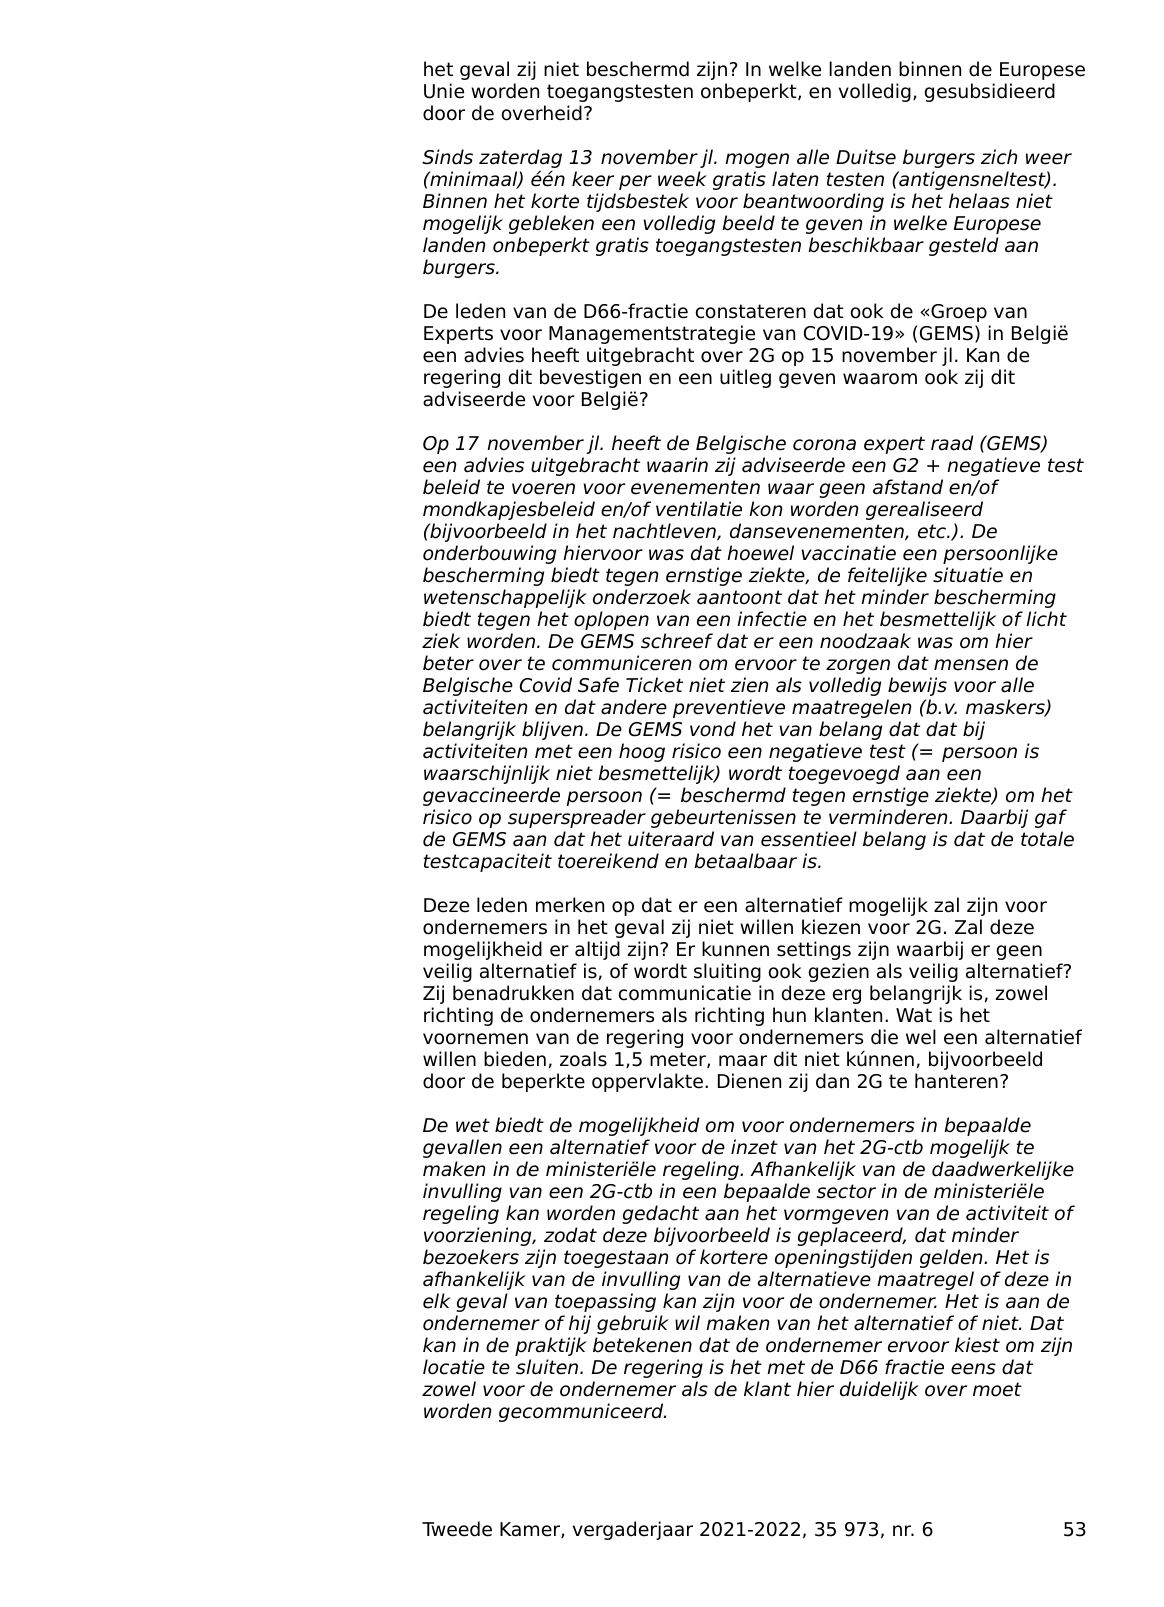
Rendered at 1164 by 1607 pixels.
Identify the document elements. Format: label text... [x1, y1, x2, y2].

text Deze leden merken op dat er een alternatief mogelijk zal zijn voor ondernemers in het geval zij niet willen kiezen voor 2G. Zal deze mogelijkheid er altijd zijn? Er kunnen settings zijn waarbij er geen veilig alternatief is, of wordt sluiting ook gezien als veilig alternatief? Zij benadrukken dat communicatie in deze erg belangrijk is, zowel richting de ondernemers als richting hun klanten. Wat is het voornemen van de regering voor ondernemers die wel een alternatief willen bieden, zoals 1,5 meter, maar dit niet kúnnen, bijvoorbeeld door de beperkte oppervlakte. Dienen zij dan 2G te hanteren? [422, 895, 1087, 1093]
text het geval zij niet beschermd zijn? In welke landen binnen de Europese Unie worden toegangstesten onbeperkt, en volledig, gesubsidieerd door de overheid? [422, 59, 1087, 125]
text Op 17 november jl. heeft de Belgische corona expert raad (GEMS) een advies uitgebracht waarin zij adviseerde een G2 + negatieve test beleid te voeren voor evenementen waar geen afstand en/of mondkapjesbeleid en/of ventilatie kon worden gerealiseerd (bijvoorbeeld in het nachtleven, dansevenementen, etc.). De onderbouwing hiervoor was dat hoewel vaccinatie een persoonlijke bescherming biedt tegen ernstige ziekte, de feitelijke situatie en wetenschappelijk onderzoek aantoont dat het minder bescherming biedt tegen het oplopen van een infectie en het besmettelijk of licht ziek worden. De GEMS schreef dat er een noodzaak was om hier beter over te communiceren om ervoor te zorgen dat mensen de Belgische Covid Safe Ticket niet zien als volledig bewijs voor alle activiteiten en dat andere preventieve maatregelen (b.v. maskers) belangrijk blijven. De GEMS vond het van belang dat dat bij activiteiten met een hoog risico een negatieve test (= persoon is waarschijnlijk niet besmettelijk) wordt toegevoegd aan een gevaccineerde persoon (= beschermd tegen ernstige ziekte) om het risico op superspreader gebeurtenissen te verminderen. Daarbij gaf de GEMS aan dat het uiteraard van essentieel belang is dat de totale testcapaciteit toereikend en betaalbaar is. [422, 433, 1087, 873]
text De wet biedt de mogelijkheid om voor ondernemers in bepaalde gevallen een alternatief voor de inzet van het 2G-ctb mogelijk te maken in de ministeriële regeling. Afhankelijk van de daadwerkelijke invulling van een 2G-ctb in een bepaalde sector in de ministeriële regeling kan worden gedacht aan het vormgeven van de activiteit of voorziening, zodat deze bijvoorbeeld is geplaceerd, dat minder bezoekers zijn toegestaan of kortere openingstijden gelden. Het is afhankelijk van de invulling van de alternatieve maatregel of deze in elk geval van toepassing kan zijn voor de ondernemer. Het is aan de ondernemer of hij gebruik wil maken van het alternatief of niet. Dat kan in de praktijk betekenen dat de ondernemer ervoor kiest om zijn locatie te sluiten. De regering is het met de D66 fractie eens dat zowel voor de ondernemer als de klant hier duidelijk over moet worden gecommuniceerd. [422, 1115, 1087, 1423]
text De leden van de D66-fractie constateren dat ook de «Groep van Experts voor Managementstrategie van COVID-19» (GEMS) in België een advies heeft uitgebracht over 2G op 15 november jl. Kan de regering dit bevestigen en een uitleg geven waarom ook zij dit adviseerde voor België? [422, 301, 1087, 411]
text Sinds zaterdag 13 november jl. mogen alle Duitse burgers zich weer (minimaal) één keer per week gratis laten testen (antigensneltest). Binnen het korte tijdsbestek voor beantwoording is het helaas niet mogelijk gebleken een volledig beeld te geven in welke Europese landen onbeperkt gratis toegangstesten beschikbaar gesteld aan burgers. [422, 147, 1087, 279]
